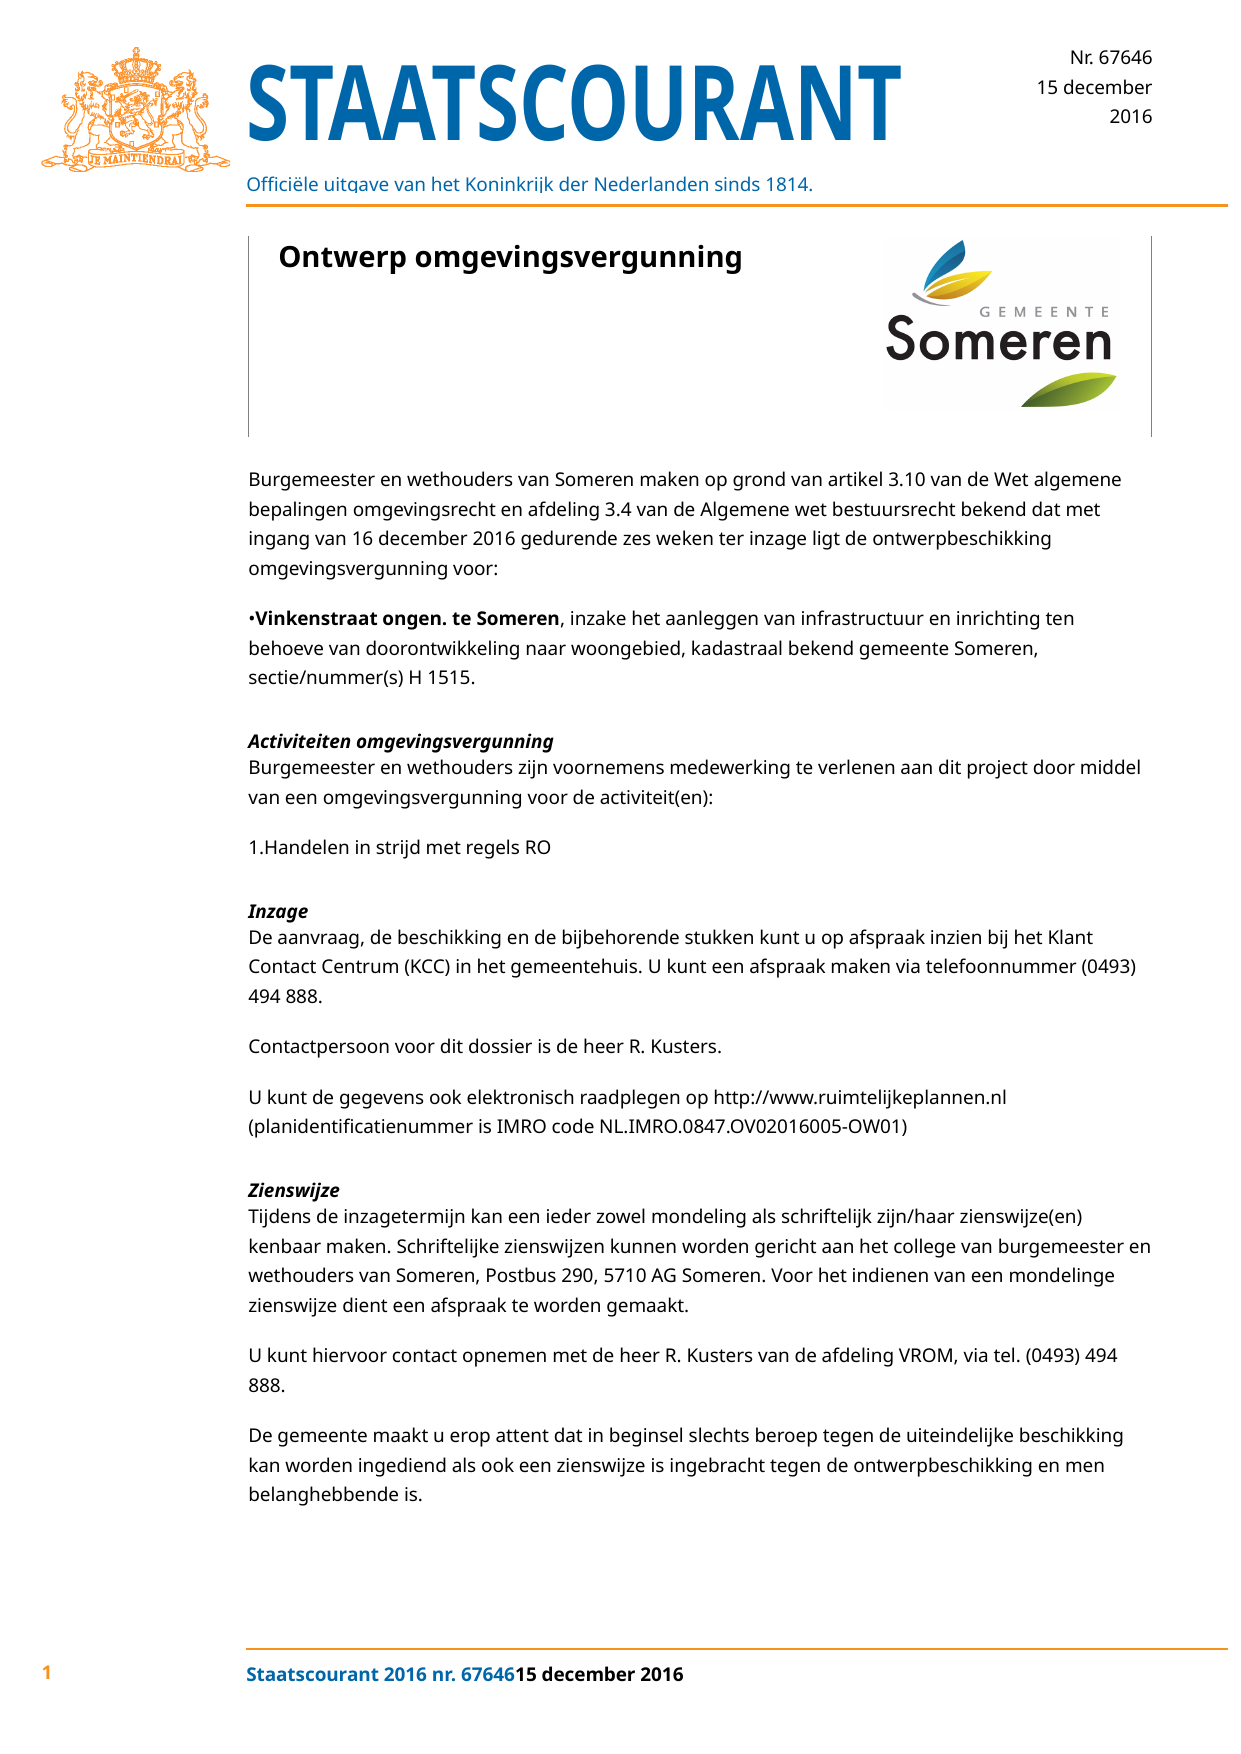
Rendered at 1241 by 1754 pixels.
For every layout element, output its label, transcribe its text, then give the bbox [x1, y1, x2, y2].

table_header [850, 236, 1151, 437]
text Contactpersoon voor dit dossier is de heer R. Kusters. [248, 1033, 1152, 1059]
table_header Ontwerp omgevingsvergunning [249, 236, 850, 437]
picture [882, 236, 1119, 411]
text U kunt hiervoor contact opnemen met de heer R. Kusters van de afdeling VROM, via tel. (0493) 494 888. [248, 1342, 1152, 1398]
text 1.Handelen in strijd met regels RO [248, 834, 1152, 860]
text Tijdens de inzagetermijn kan een ieder zowel mondeling als schriftelijk zijn/haar zienswijze(en) kenbaar maken. Schriftelijke zienswijzen kunnen worden gericht aan het college van burgemeester en wethouders van Someren, Postbus 290, 5710 AG Someren. Voor het indienen van een mondelinge zienswijze dient een afspraak te worden gemaakt. [248, 1203, 1152, 1318]
text Inzage [248, 898, 1152, 924]
text U kunt de gegevens ook elektronisch raadplegen op http://www.ruimtelijkeplannen.nl (planidentificatienummer is IMRO code NL.IMRO.0847.OV02016005-OW01) [248, 1084, 1152, 1139]
text •Vinkenstraat ongen. te Someren, inzake het aanleggen van infrastructuur en inrichting ten behoeve van doorontwikkeling naar woongebied, kadastraal bekend gemeente Someren, sectie/nummer(s) H 1515. [248, 605, 1152, 690]
text Activiteiten omgevingsvergunning [248, 728, 1152, 754]
text De aanvraag, de beschikking en de bijbehorende stukken kunt u op afspraak inzien bij het Klant Contact Centrum (KCC) in het gemeentehuis. U kunt een afspraak maken via telefoonnummer (0493) 494 888. [248, 924, 1152, 1009]
text Burgemeester en wethouders zijn voornemens medewerking te verlenen aan dit project door middel van een omgevingsvergunning voor de activiteit(en): [248, 754, 1152, 809]
text Zienswijze [248, 1177, 1152, 1203]
text Burgemeester en wethouders van Someren maken op grond van artikel 3.10 van de Wet algemene bepalingen omgevingsrecht en afdeling 3.4 van de Algemene wet bestuursrecht bekend dat met ingang van 16 december 2016 gedurende zes weken ter inzage ligt de ontwerpbeschikking omgevingsvergunning voor: [248, 466, 1152, 581]
text De gemeente maakt u erop attent dat in beginsel slechts beroep tegen de uiteindelijke beschikking kan worden ingediend als ook een zienswijze is ingebracht tegen de ontwerpbeschikking en men belanghebbende is. [248, 1422, 1152, 1507]
picture [41, 47, 231, 172]
